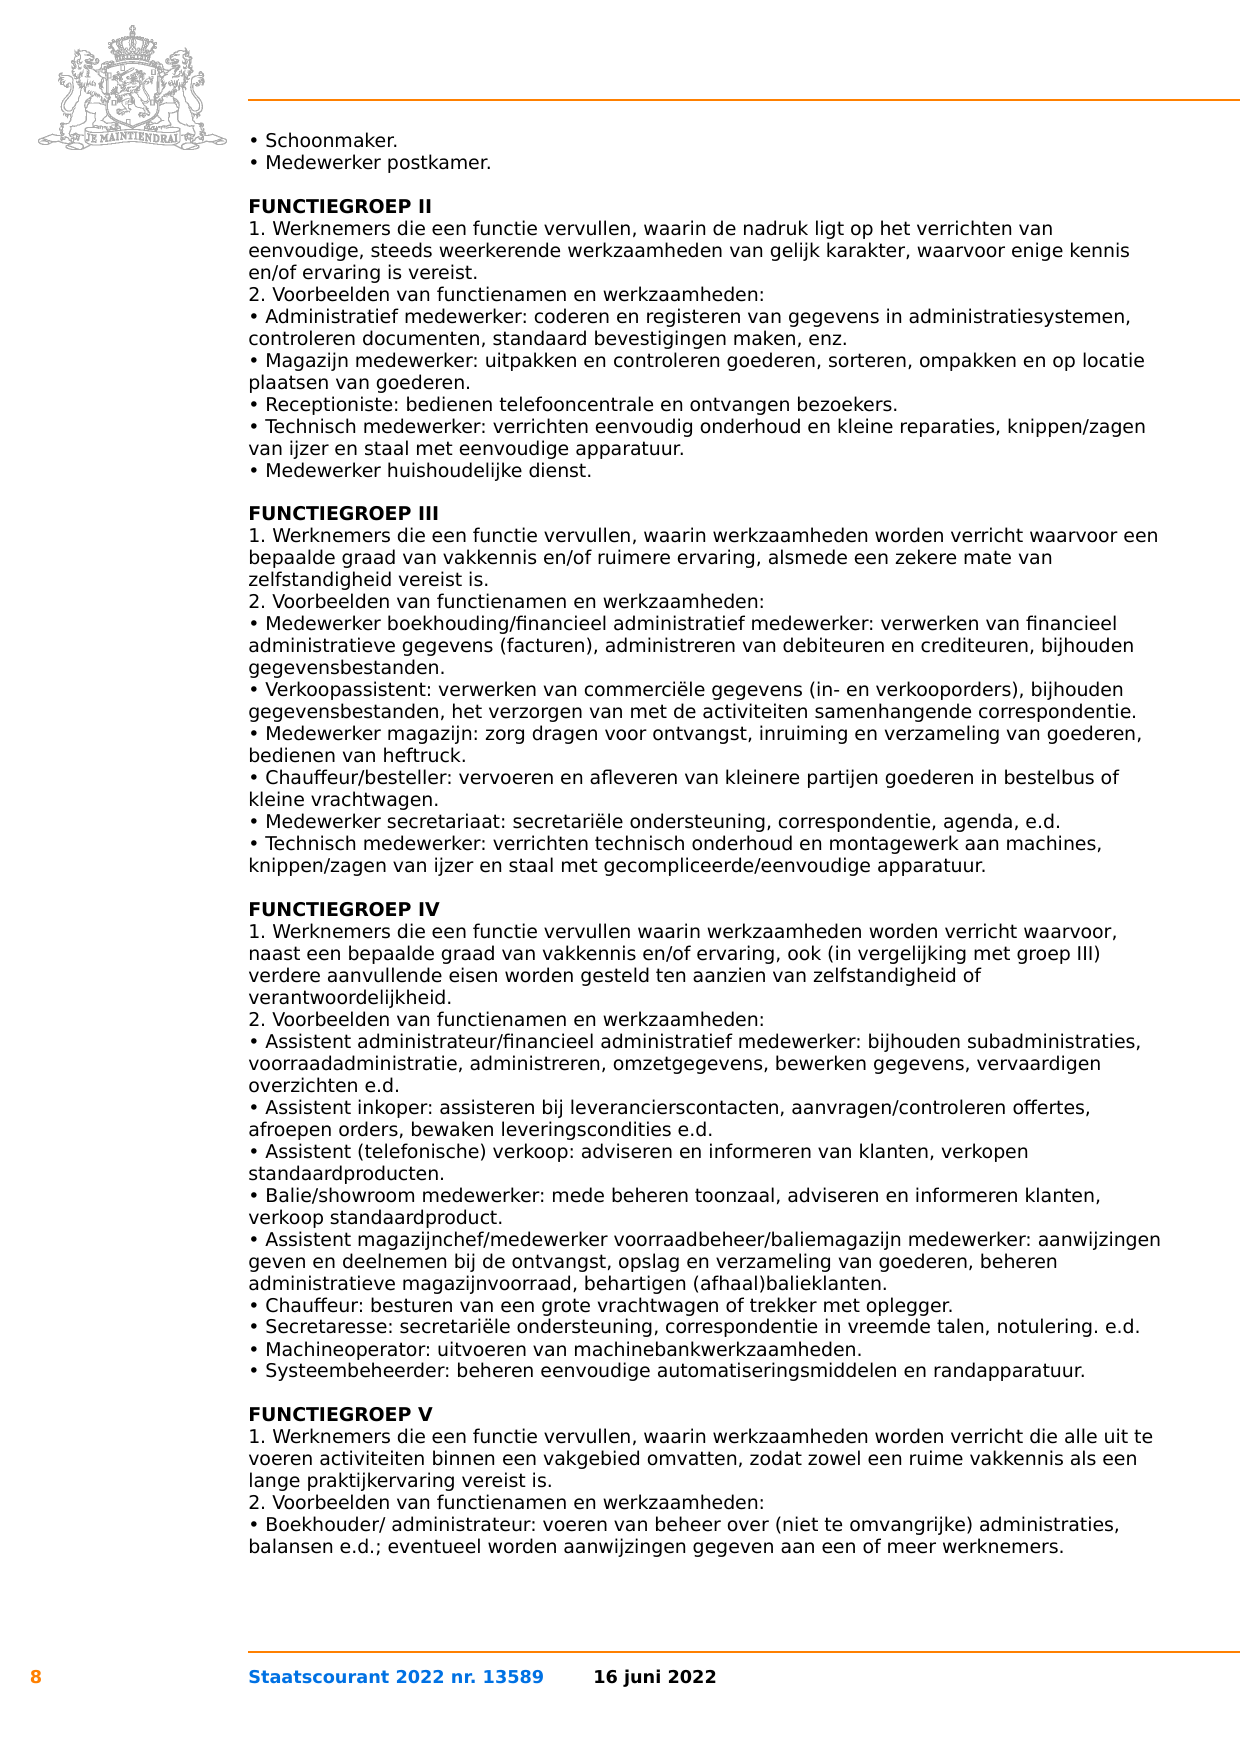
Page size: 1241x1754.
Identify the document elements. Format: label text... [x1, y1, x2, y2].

text • Medewerker secretariaat: secretariële ondersteuning, correspondentie, agenda, e.d. [248, 811, 1163, 833]
text 2. Voorbeelden van functienamen en werkzaamheden: [248, 591, 1163, 613]
subtitle FUNCTIEGROEP IV [248, 899, 1163, 921]
text • Verkoopassistent: verwerken van commerciële gegevens (in- en verkooporders), bijhouden gegevensbestanden, het verzorgen van met de activiteiten samenhangende correspondentie. [248, 679, 1163, 723]
text • Assistent (telefonische) verkoop: adviseren en informeren van klanten, verkopen standaardproducten. [248, 1141, 1163, 1184]
text • Medewerker magazijn: zorg dragen voor ontvangst, inruiming en verzameling van goederen, bedienen van heftruck. [248, 723, 1163, 767]
subtitle FUNCTIEGROEP V [248, 1404, 1163, 1426]
text • Machineoperator: uitvoeren van machinebankwerkzaamheden. [248, 1338, 1163, 1360]
text • Chauffeur/besteller: vervoeren en afleveren van kleinere partijen goederen in bestelbus of kleine vrachtwagen. [248, 767, 1163, 811]
text • Medewerker boekhouding/financieel administratief medewerker: verwerken van financieel administratieve gegevens (facturen), administreren van debiteuren en crediteuren, bijhouden gegevensbestanden. [248, 613, 1163, 679]
text 1. Werknemers die een functie vervullen waarin werkzaamheden worden verricht waarvoor, naast een bepaalde graad van vakkennis en/of ervaring, ook (in vergelijking met groep III) verdere aanvullende eisen worden gesteld ten aanzien van zelfstandigheid of verantwoordelijkheid. [248, 921, 1163, 1009]
text • Receptioniste: bedienen telefooncentrale en ontvangen bezoekers. [248, 393, 1163, 416]
text • Schoonmaker. [248, 130, 1163, 152]
picture [38, 25, 227, 150]
text 1. Werknemers die een functie vervullen, waarin werkzaamheden worden verricht die alle uit te voeren activiteiten binnen een vakgebied omvatten, zodat zowel een ruime vakkennis als een lange praktijkervaring vereist is. [248, 1426, 1163, 1492]
text 1. Werknemers die een functie vervullen, waarin werkzaamheden worden verricht waarvoor een bepaalde graad van vakkennis en/of ruimere ervaring, alsmede een zekere mate van zelfstandigheid vereist is. [248, 525, 1163, 591]
text 2. Voorbeelden van functienamen en werkzaamheden: [248, 1009, 1163, 1031]
text • Secretaresse: secretariële ondersteuning, correspondentie in vreemde talen, notulering. e.d. [248, 1316, 1163, 1338]
text • Assistent inkoper: assisteren bij leverancierscontacten, aanvragen/controleren offertes, afroepen orders, bewaken leveringscondities e.d. [248, 1097, 1163, 1141]
text • Systeembeheerder: beheren eenvoudige automatiseringsmiddelen en randapparatuur. [248, 1360, 1163, 1382]
text • Balie/showroom medewerker: mede beheren toonzaal, adviseren en informeren klanten, verkoop standaardproduct. [248, 1184, 1163, 1228]
text 2. Voorbeelden van functienamen en werkzaamheden: [248, 1492, 1163, 1514]
text • Assistent magazijnchef/medewerker voorraadbeheer/baliemagazijn medewerker: aanwijzingen geven en deelnemen bij de ontvangst, opslag en verzameling van goederen, beheren administratieve magazijnvoorraad, behartigen (afhaal)balieklanten. [248, 1228, 1163, 1294]
text 1. Werknemers die een functie vervullen, waarin de nadruk ligt op het verrichten van eenvoudige, steeds weerkerende werkzaamheden van gelijk karakter, waarvoor enige kennis en/of ervaring is vereist. [248, 218, 1163, 284]
text • Administratief medewerker: coderen en registeren van gegevens in administratiesystemen, controleren documenten, standaard bevestigingen maken, enz. [248, 306, 1163, 349]
text • Technisch medewerker: verrichten eenvoudig onderhoud en kleine reparaties, knippen/zagen van ijzer en staal met eenvoudige apparatuur. [248, 416, 1163, 459]
subtitle FUNCTIEGROEP II [248, 196, 1163, 218]
text • Assistent administrateur/financieel administratief medewerker: bijhouden subadministraties, voorraadadministratie, administreren, omzetgegevens, bewerken gegevens, vervaardigen overzichten e.d. [248, 1031, 1163, 1097]
text • Technisch medewerker: verrichten technisch onderhoud en montagewerk aan machines, knippen/zagen van ijzer en staal met gecompliceerde/eenvoudige apparatuur. [248, 833, 1163, 877]
text • Chauffeur: besturen van een grote vrachtwagen of trekker met oplegger. [248, 1294, 1163, 1316]
text 2. Voorbeelden van functienamen en werkzaamheden: [248, 284, 1163, 306]
subtitle FUNCTIEGROEP III [248, 503, 1163, 525]
text • Medewerker postkamer. [248, 152, 1163, 174]
text • Magazijn medewerker: uitpakken en controleren goederen, sorteren, ompakken en op locatie plaatsen van goederen. [248, 349, 1163, 393]
text • Medewerker huishoudelijke dienst. [248, 459, 1163, 481]
text • Boekhouder/ administrateur: voeren van beheer over (niet te omvangrijke) administraties, balansen e.d.; eventueel worden aanwijzingen gegeven aan een of meer werknemers. [248, 1514, 1163, 1558]
